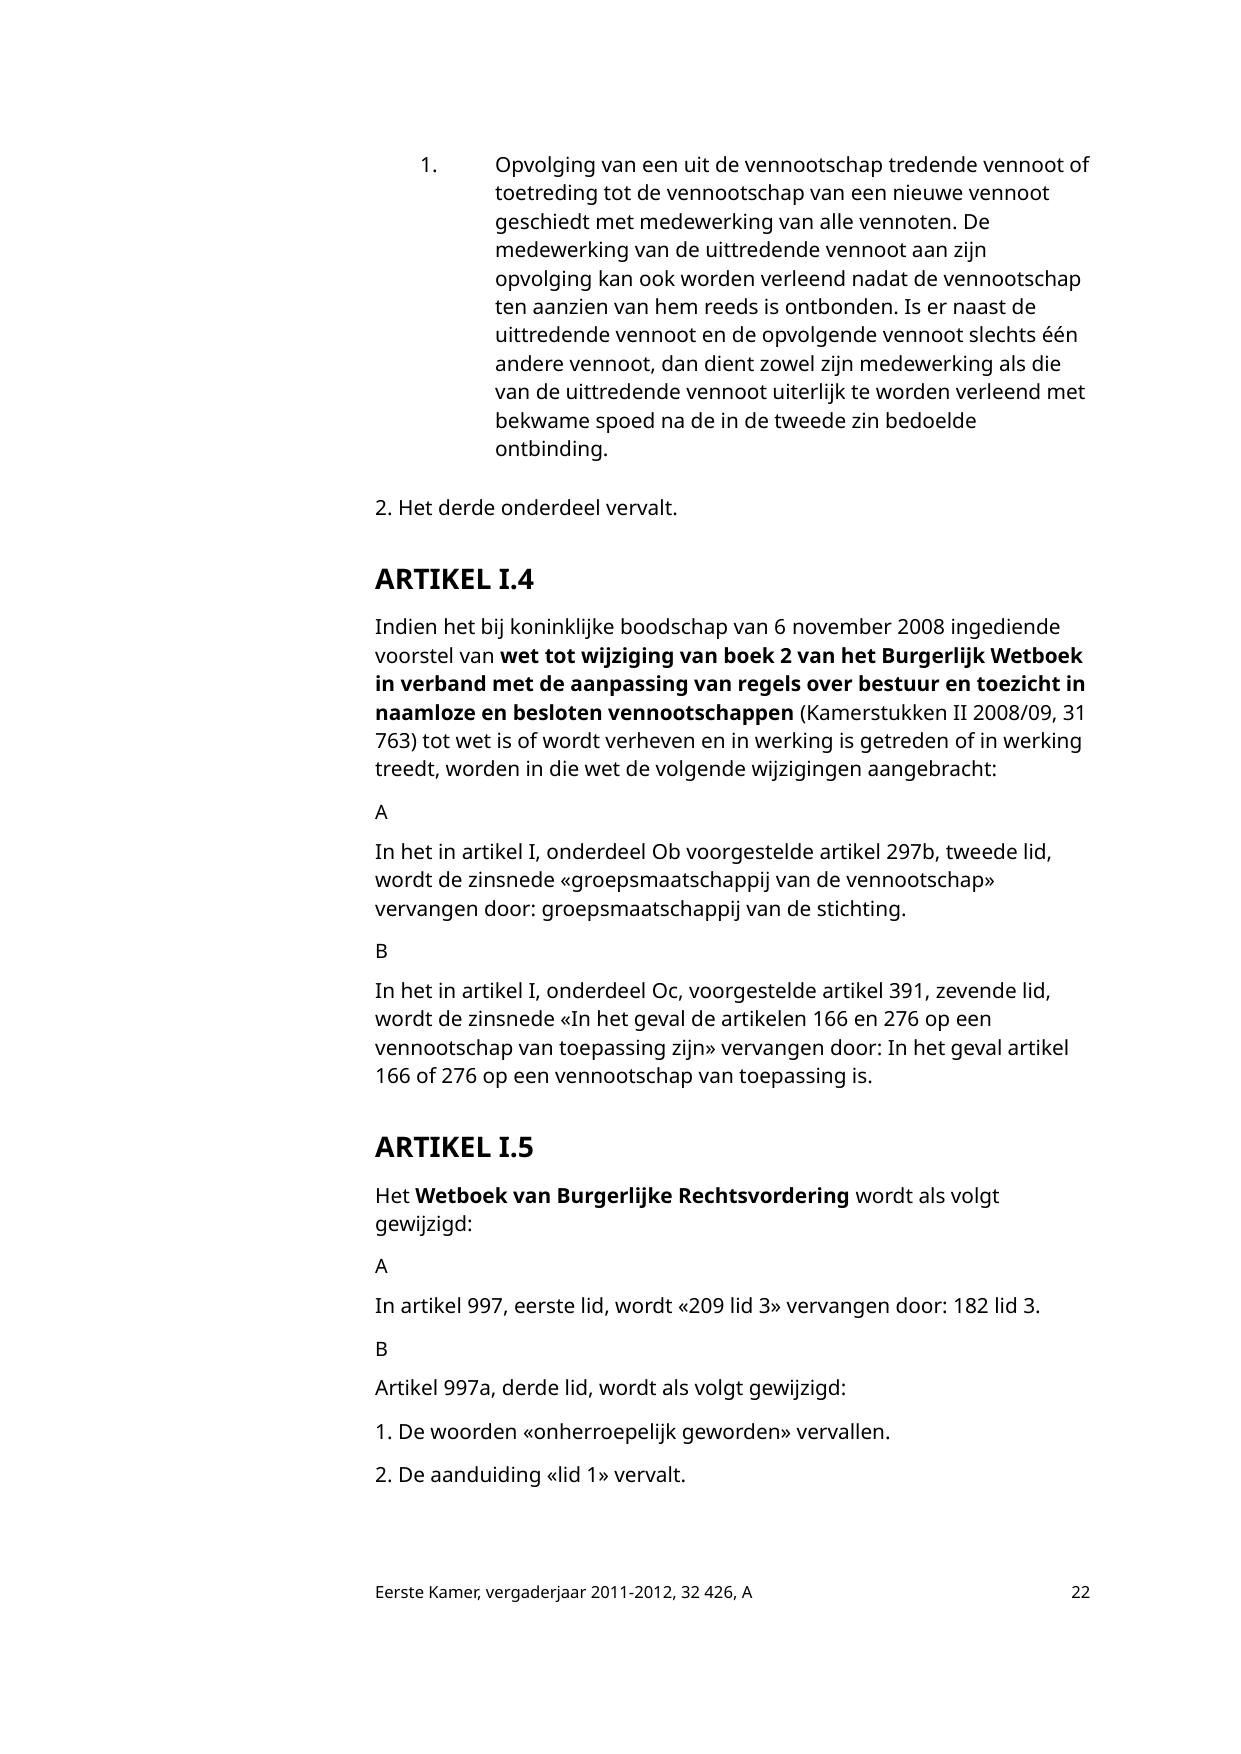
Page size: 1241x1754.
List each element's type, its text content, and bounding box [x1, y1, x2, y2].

text In het in artikel I, onderdeel Oc, voorgestelde artikel 391, zevende lid, wordt de zinsnede «In het geval de artikelen 166 en 276 op een vennootschap van toepassing zijn» vervangen door: In het geval artikel 166 of 276 op een vennootschap van toepassing is. [375, 976, 1090, 1089]
text 2. De aanduiding «lid 1» vervalt. [375, 1460, 1090, 1489]
text Artikel 997a, derde lid, wordt als volgt gewijzigd: [375, 1373, 1090, 1402]
list Opvolging van een uit de vennootschap tredende vennoot of toetreding tot de vennootschap van een nieuwe vennoot geschiedt met medewerking van alle vennoten. De medewerking van de uittredende vennoot aan zijn opvolging kan ook worden verleend nadat de vennootschap ten aanzien van hem reeds is ontbonden. Is er naast de uittredende vennoot en de opvolgende vennoot slechts één andere vennoot, dan dient zowel zijn medewerking als die van de uittredende vennoot uiterlijk te worden verleend met bekwame spoed na de in de tweede zin bedoelde ontbinding. [420, 150, 1090, 463]
text A [375, 798, 1090, 825]
subtitle ARTIKEL I.5 [375, 1127, 1090, 1166]
text Indien het bij koninklijke boodschap van 6 november 2008 ingediende voorstel van wet tot wijziging van boek 2 van het Burgerlijk Wetboek in verband met de aanpassing van regels over bestuur en toezicht in naamloze en besloten vennootschappen (Kamerstukken II 2008/09, 31 763) tot wet is of wordt verheven en in werking is getreden of in werking treedt, worden in die wet de volgende wijzigingen aangebracht: [375, 612, 1090, 783]
text Het Wetboek van Burgerlijke Rechtsvordering wordt als volgt gewijzigd: [375, 1181, 1090, 1238]
subtitle ARTIKEL I.4 [375, 559, 1090, 597]
text In het in artikel I, onderdeel Ob voorgestelde artikel 297b, tweede lid, wordt de zinsnede «groepsmaatschappij van de vennootschap» vervangen door: groepsmaatschappij van de stichting. [375, 837, 1090, 922]
text In artikel 997, eerste lid, wordt «209 lid 3» vervangen door: 182 lid 3. [375, 1291, 1090, 1320]
text A [375, 1253, 1090, 1279]
text B [375, 1335, 1090, 1362]
text B [375, 937, 1090, 964]
text 2. Het derde onderdeel vervalt. [375, 493, 1090, 521]
text 1. De woorden «onherroepelijk geworden» vervallen. [375, 1417, 1090, 1445]
